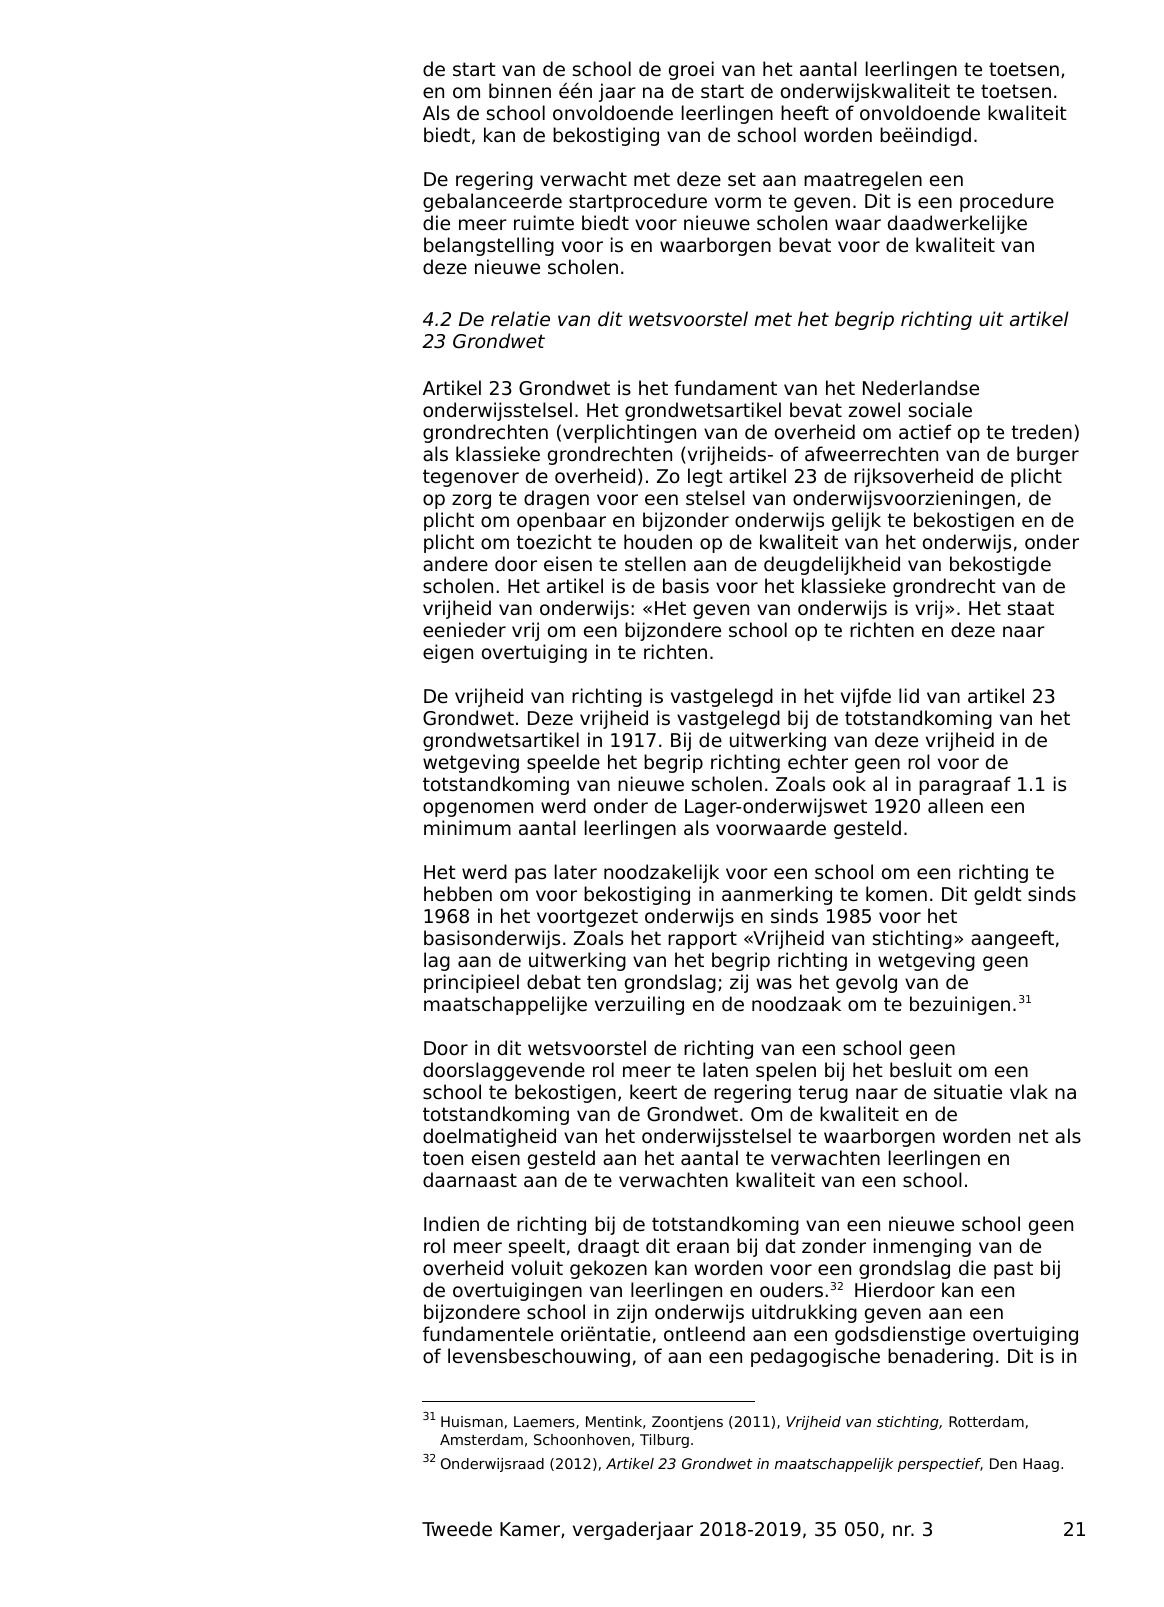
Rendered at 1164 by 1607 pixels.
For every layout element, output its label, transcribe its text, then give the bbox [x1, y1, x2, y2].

text Onderwijsraad (2012), Artikel 23 Grondwet in maatschappelijk perspectief, Den Haag. [422, 1452, 1087, 1474]
text Artikel 23 Grondwet is het fundament van het Nederlandse onderwijsstelsel. Het grondwetsartikel bevat zowel sociale grondrechten (verplichtingen van de overheid om actief op te treden) als klassieke grondrechten (vrijheids- of afweerrechten van de burger tegenover de overheid). Zo legt artikel 23 de rijksoverheid de plicht op zorg te dragen voor een stelsel van onderwijsvoorzieningen, de plicht om openbaar en bijzonder onderwijs gelijk te bekostigen en de plicht om toezicht te houden op de kwaliteit van het onderwijs, onder andere door eisen te stellen aan de deugdelijkheid van bekostigde scholen. Het artikel is de basis voor het klassieke grondrecht van de vrijheid van onderwijs: «Het geven van onderwijs is vrij». Het staat eenieder vrij om een bijzondere school op te richten en deze naar eigen overtuiging in te richten. [422, 378, 1087, 664]
text Huisman, Laemers, Mentink, Zoontjens (2011), Vrijheid van stichting, Rotterdam, Amsterdam, Schoonhoven, Tilburg. [422, 1410, 1087, 1449]
subtitle 4.2 De relatie van dit wetsvoorstel met het begrip richting uit artikel 23 Grondwet [422, 309, 1087, 353]
text Het werd pas later noodzakelijk voor een school om een richting te hebben om voor bekostiging in aanmerking te komen. Dit geldt sinds 1968 in het voortgezet onderwijs en sinds 1985 voor het basisonderwijs. Zoals het rapport «Vrijheid van stichting» aangeeft, lag aan de uitwerking van het begrip richting in wetgeving geen principieel debat ten grondslag; zij was het gevolg van de maatschappelijke verzuiling en de noodzaak om te bezuinigen. [422, 862, 1087, 1016]
text De regering verwacht met deze set aan maatregelen een gebalanceerde startprocedure vorm te geven. Dit is een procedure die meer ruimte biedt voor nieuwe scholen waar daadwerkelijke belangstelling voor is en waarborgen bevat voor de kwaliteit van deze nieuwe scholen. [422, 169, 1087, 279]
text Indien de richting bij de totstandkoming van een nieuwe school geen rol meer speelt, draagt dit eraan bij dat zonder inmenging van de overheid voluit gekozen kan worden voor een grondslag die past bij de overtuigingen van leerlingen en ouders. Hierdoor kan een bijzondere school in zijn onderwijs uitdrukking geven aan een fundamentele oriëntatie, ontleend aan een godsdienstige overtuiging of levensbeschouwing, of aan een pedagogische benadering. Dit is in [422, 1214, 1087, 1368]
text De vrijheid van richting is vastgelegd in het vijfde lid van artikel 23 Grondwet. Deze vrijheid is vastgelegd bij de totstandkoming van het grondwetsartikel in 1917. Bij de uitwerking van deze vrijheid in de wetgeving speelde het begrip richting echter geen rol voor de totstandkoming van nieuwe scholen. Zoals ook al in paragraaf 1.1 is opgenomen werd onder de Lager-onderwijswet 1920 alleen een minimum aantal leerlingen als voorwaarde gesteld. [422, 686, 1087, 840]
text Door in dit wetsvoorstel de richting van een school geen doorslaggevende rol meer te laten spelen bij het besluit om een school te bekostigen, keert de regering terug naar de situatie vlak na totstandkoming van de Grondwet. Om de kwaliteit en de doelmatigheid van het onderwijsstelsel te waarborgen worden net als toen eisen gesteld aan het aantal te verwachten leerlingen en daarnaast aan de te verwachten kwaliteit van een school. [422, 1038, 1087, 1192]
text de start van de school de groei van het aantal leerlingen te toetsen, en om binnen één jaar na de start de onderwijskwaliteit te toetsen. Als de school onvoldoende leerlingen heeft of onvoldoende kwaliteit biedt, kan de bekostiging van de school worden beëindigd. [422, 59, 1087, 147]
